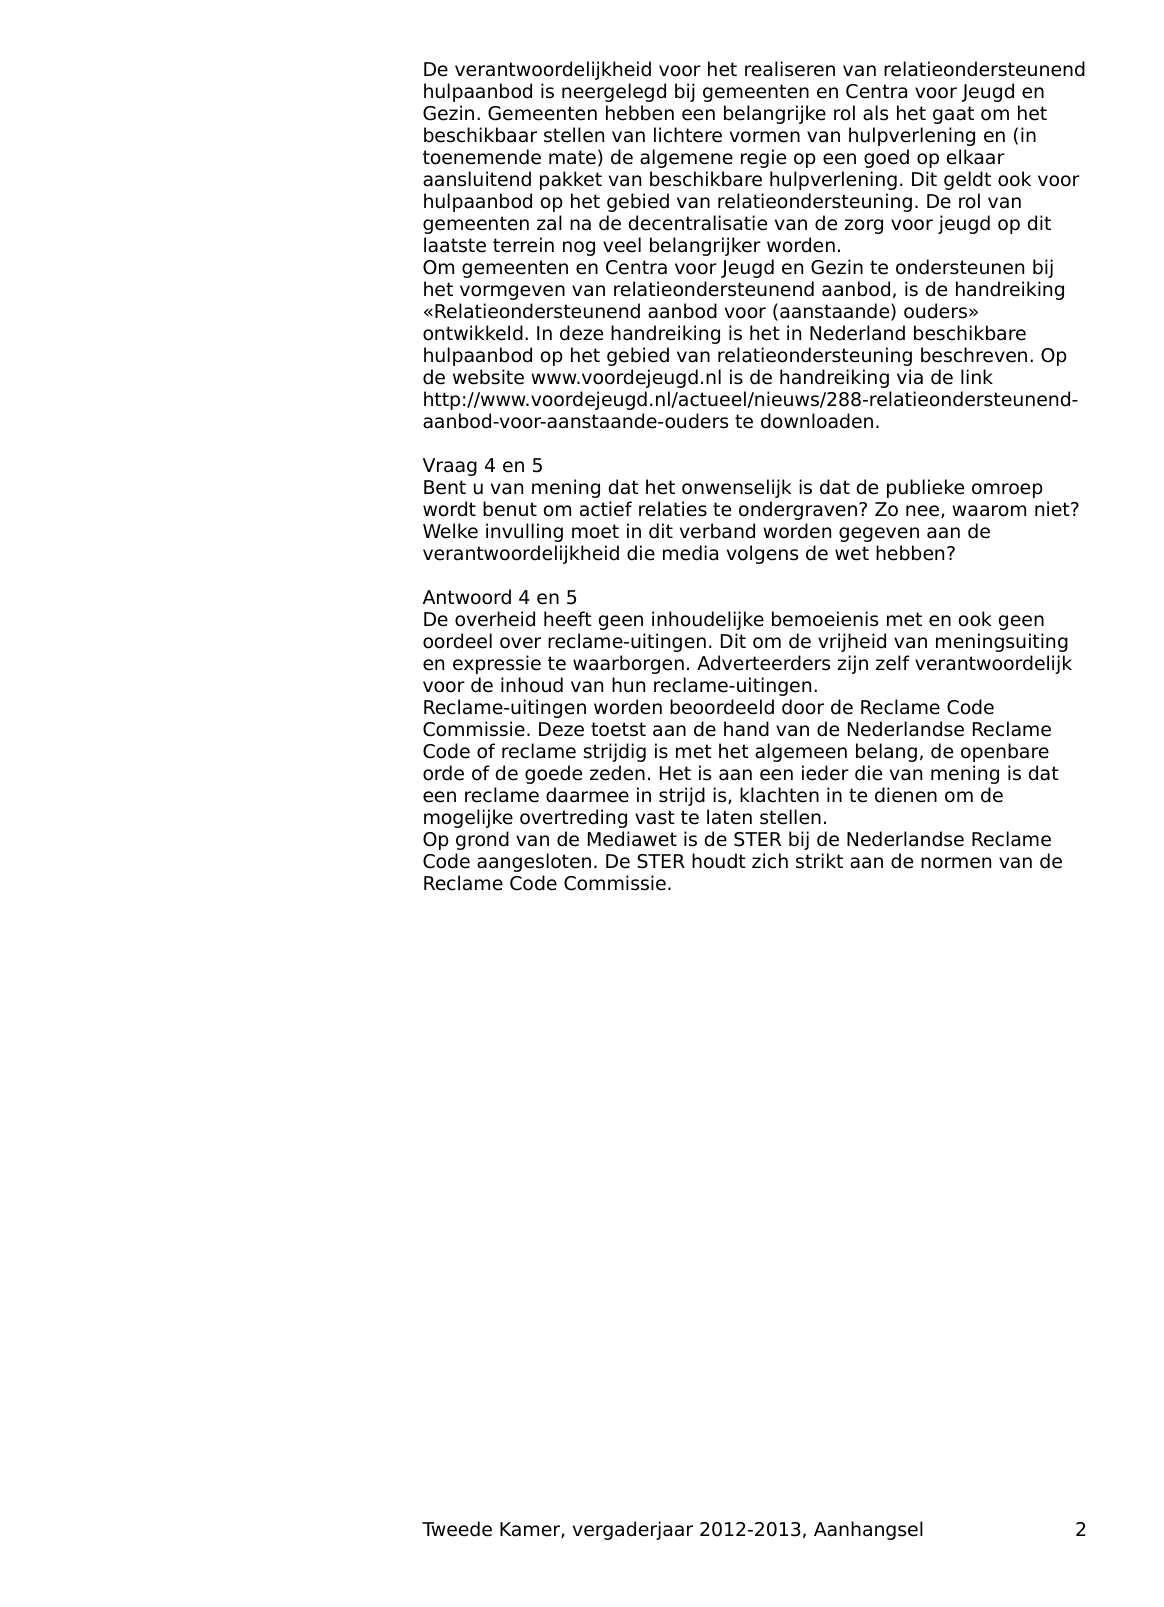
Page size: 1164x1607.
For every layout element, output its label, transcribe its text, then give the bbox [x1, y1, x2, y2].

text Antwoord 4 en 5 [422, 587, 1087, 609]
text Reclame-uitingen worden beoordeeld door de Reclame Code Commissie. Deze toetst aan de hand van de Nederlandse Reclame Code of reclame strijdig is met het algemeen belang, de openbare orde of de goede zeden. Het is aan een ieder die van mening is dat een reclame daarmee in strijd is, klachten in te dienen om de mogelijke overtreding vast te laten stellen. [422, 697, 1087, 829]
text Welke invulling moet in dit verband worden gegeven aan de verantwoordelijkheid die media volgens de wet hebben? [422, 521, 1087, 565]
text Bent u van mening dat het onwenselijk is dat de publieke omroep wordt benut om actief relaties te ondergraven? Zo nee, waarom niet? [422, 477, 1087, 521]
text Op grond van de Mediawet is de STER bij de Nederlandse Reclame Code aangesloten. De STER houdt zich strikt aan de normen van de Reclame Code Commissie. [422, 829, 1087, 895]
text De verantwoordelijkheid voor het realiseren van relatieondersteunend hulpaanbod is neergelegd bij gemeenten en Centra voor Jeugd en Gezin. Gemeenten hebben een belangrijke rol als het gaat om het beschikbaar stellen van lichtere vormen van hulpverlening en (in toenemende mate) de algemene regie op een goed op elkaar aansluitend pakket van beschikbare hulpverlening. Dit geldt ook voor hulpaanbod op het gebied van relatieondersteuning. De rol van gemeenten zal na de decentralisatie van de zorg voor jeugd op dit laatste terrein nog veel belangrijker worden. [422, 59, 1087, 257]
text De overheid heeft geen inhoudelijke bemoeienis met en ook geen oordeel over reclame-uitingen. Dit om de vrijheid van meningsuiting en expressie te waarborgen. Adverteerders zijn zelf verantwoordelijk voor de inhoud van hun reclame-uitingen. [422, 609, 1087, 697]
text Vraag 4 en 5 [422, 455, 1087, 477]
text Om gemeenten en Centra voor Jeugd en Gezin te ondersteunen bij het vormgeven van relatieondersteunend aanbod, is de handreiking «Relatieondersteunend aanbod voor (aanstaande) ouders» ontwikkeld. In deze handreiking is het in Nederland beschikbare hulpaanbod op het gebied van relatieondersteuning beschreven. Op de website www.voordejeugd.nl is de handreiking via de link http://www.voordejeugd.nl/actueel/nieuws/288-relatieondersteunend-aanbod-voor-aanstaande-ouders te downloaden. [422, 257, 1087, 433]
